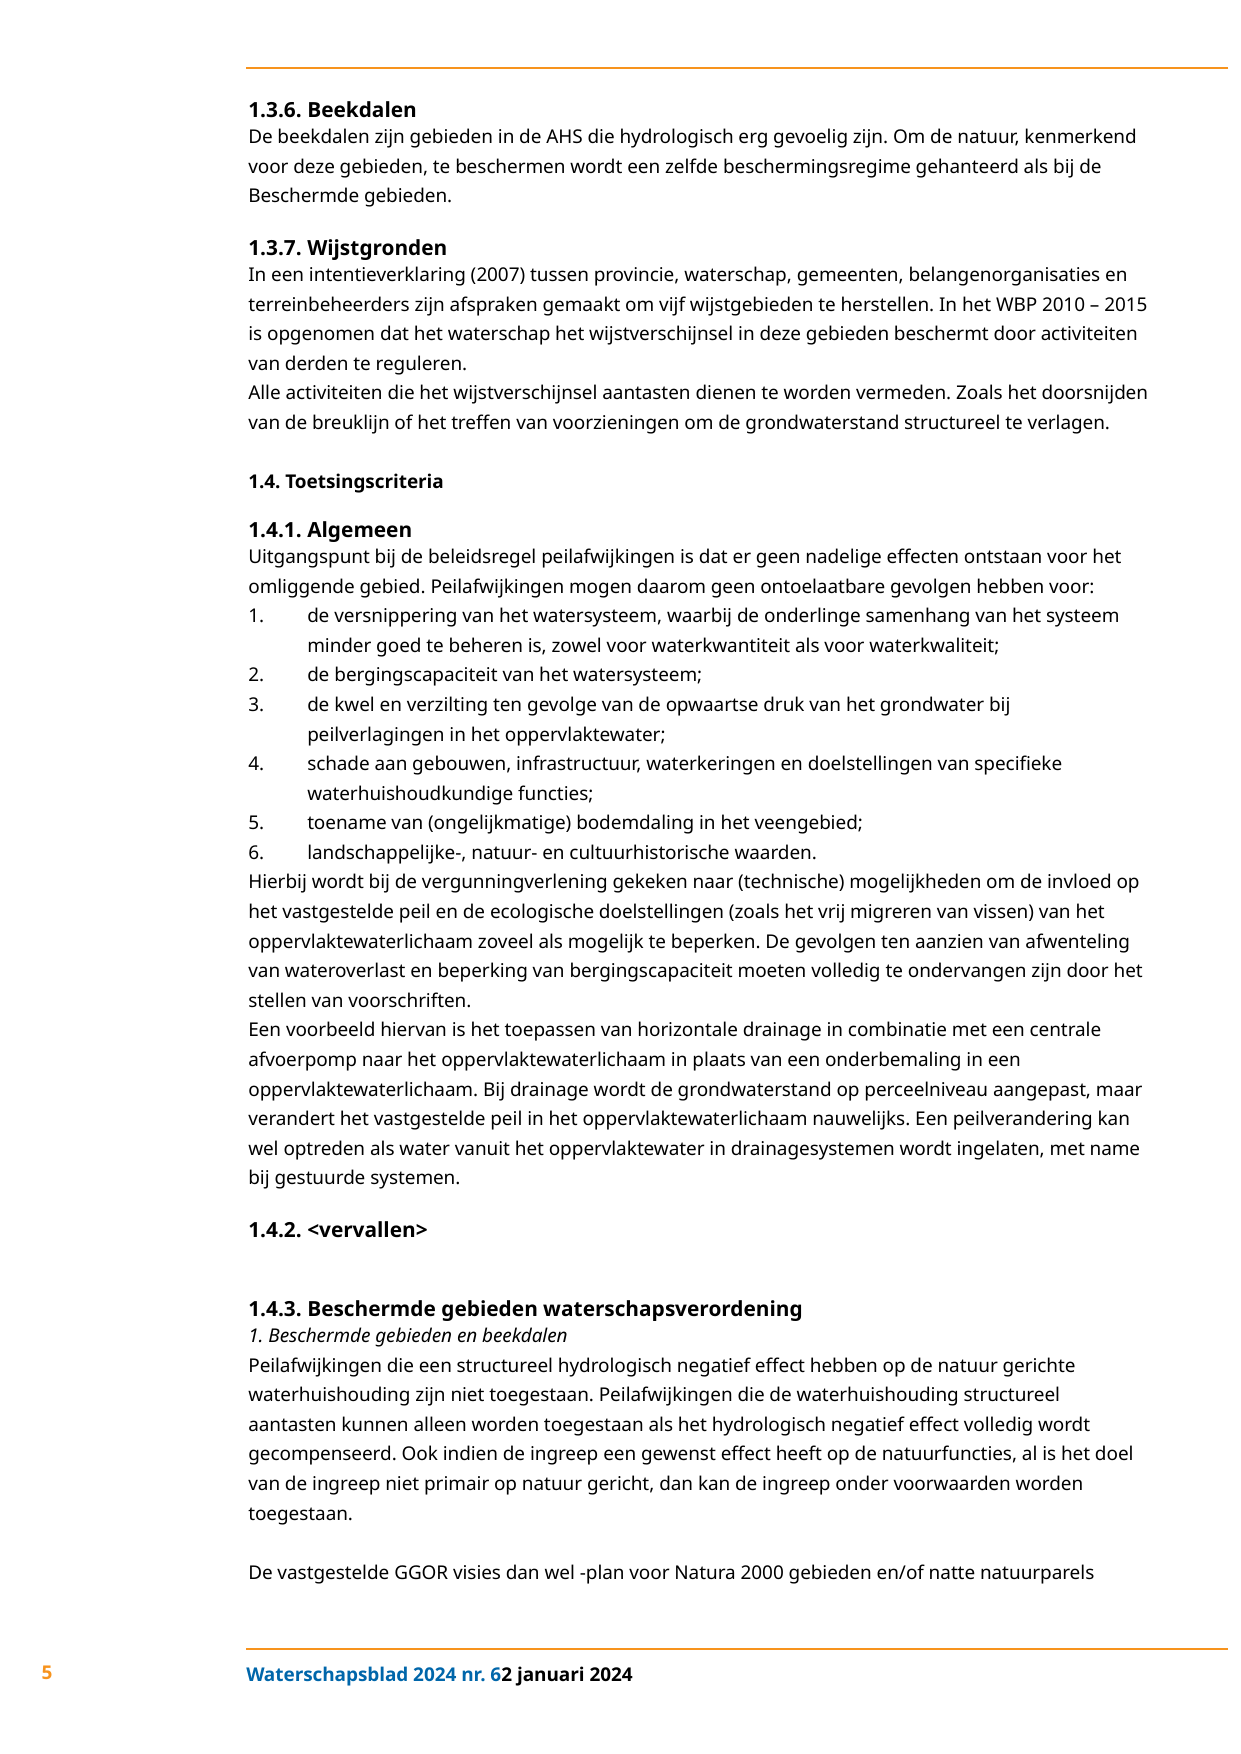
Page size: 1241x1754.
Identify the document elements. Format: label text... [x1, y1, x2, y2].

list schade aan gebouwen, infrastructuur, waterkeringen en doelstellingen van specifieke waterhuishoudkundige functies; [248, 750, 1152, 806]
text 1.4.3. Beschermde gebieden waterschapsverordening [248, 1294, 1152, 1322]
text 1.4.1. Algemeen [248, 515, 1152, 543]
list landschappelijke-, natuur- en cultuurhistorische waarden. [248, 839, 1152, 865]
list de kwel en verzilting ten gevolge van de opwaartse druk van het grondwater bij peilverlagingen in het oppervlaktewater; [248, 691, 1152, 747]
list de bergingscapaciteit van het watersysteem; [248, 662, 1152, 687]
text 1.3.6. Beekdalen [248, 95, 1152, 123]
text Hierbij wordt bij de vergunningverlening gekeken naar (technische) mogelijkheden om de invloed op het vastgestelde peil en de ecologische doelstellingen (zoals het vrij migreren van vissen) van het oppervlaktewaterlichaam zoveel als mogelijk te beperken. De gevolgen ten aanzien van afwenteling van wateroverlast en beperking van bergingscapaciteit moeten volledig te ondervangen zijn door het stellen van voorschriften. [248, 869, 1152, 1013]
text 1.4. Toetsingscriteria [248, 468, 1152, 494]
text De vastgestelde GGOR visies dan wel -plan voor Natura 2000 gebieden en/of natte natuurparels [248, 1559, 1152, 1585]
text Alle activiteiten die het wijstverschijnsel aantasten dienen te worden vermeden. Zoals het doorsnijden van de breuklijn of het treffen van voorzieningen om de grondwaterstand structureel te verlagen. [248, 379, 1152, 435]
text 1. Beschermde gebieden en beekdalen [248, 1322, 1152, 1348]
text 1.3.7. Wijstgronden [248, 233, 1152, 261]
text Een voorbeeld hiervan is het toepassen van horizontale drainage in combinatie met een centrale afvoerpomp naar het oppervlaktewaterlichaam in plaats van een onderbemaling in een oppervlaktewaterlichaam. Bij drainage wordt de grondwaterstand op perceelniveau aangepast, maar verandert het vastgestelde peil in het oppervlaktewaterlichaam nauwelijks. Een peilverandering kan wel optreden als water vanuit het oppervlaktewater in drainagesystemen wordt ingelaten, met name bij gestuurde systemen. [248, 1017, 1152, 1190]
picture [41, 47, 231, 172]
text In een intentieverklaring (2007) tussen provincie, waterschap, gemeenten, belangenorganisaties en terreinbeheerders zijn afspraken gemaakt om vijf wijstgebieden te herstellen. In het WBP 2010 – 2015 is opgenomen dat het waterschap het wijstverschijnsel in deze gebieden beschermt door activiteiten van derden te reguleren. [248, 261, 1152, 376]
list de versnippering van het watersysteem, waarbij de onderlinge samenhang van het systeem minder goed te beheren is, zowel voor waterkwantiteit als voor waterkwaliteit; [248, 602, 1152, 658]
text 1.4.2. <vervallen> [248, 1215, 1152, 1243]
text Uitgangspunt bij de beleidsregel peilafwijkingen is dat er geen nadelige effecten ontstaan voor het omliggende gebied. Peilafwijkingen mogen daarom geen ontoelaatbare gevolgen hebben voor: [248, 543, 1152, 599]
text De beekdalen zijn gebieden in de AHS die hydrologisch erg gevoelig zijn. Om de natuur, kenmerkend voor deze gebieden, te beschermen wordt een zelfde beschermingsregime gehanteerd als bij de Beschermde gebieden. [248, 123, 1152, 208]
text Peilafwijkingen die een structureel hydrologisch negatief effect hebben op de natuur gerichte waterhuishouding zijn niet toegestaan. Peilafwijkingen die de waterhuishouding structureel aantasten kunnen alleen worden toegestaan als het hydrologisch negatief effect volledig wordt gecompenseerd. Ook indien de ingreep een gewenst effect heeft op de natuurfuncties, al is het doel van de ingreep niet primair op natuur gericht, dan kan de ingreep onder voorwaarden worden toegestaan. [248, 1352, 1152, 1526]
list toename van (ongelijkmatige) bodemdaling in het veengebied; [248, 809, 1152, 835]
